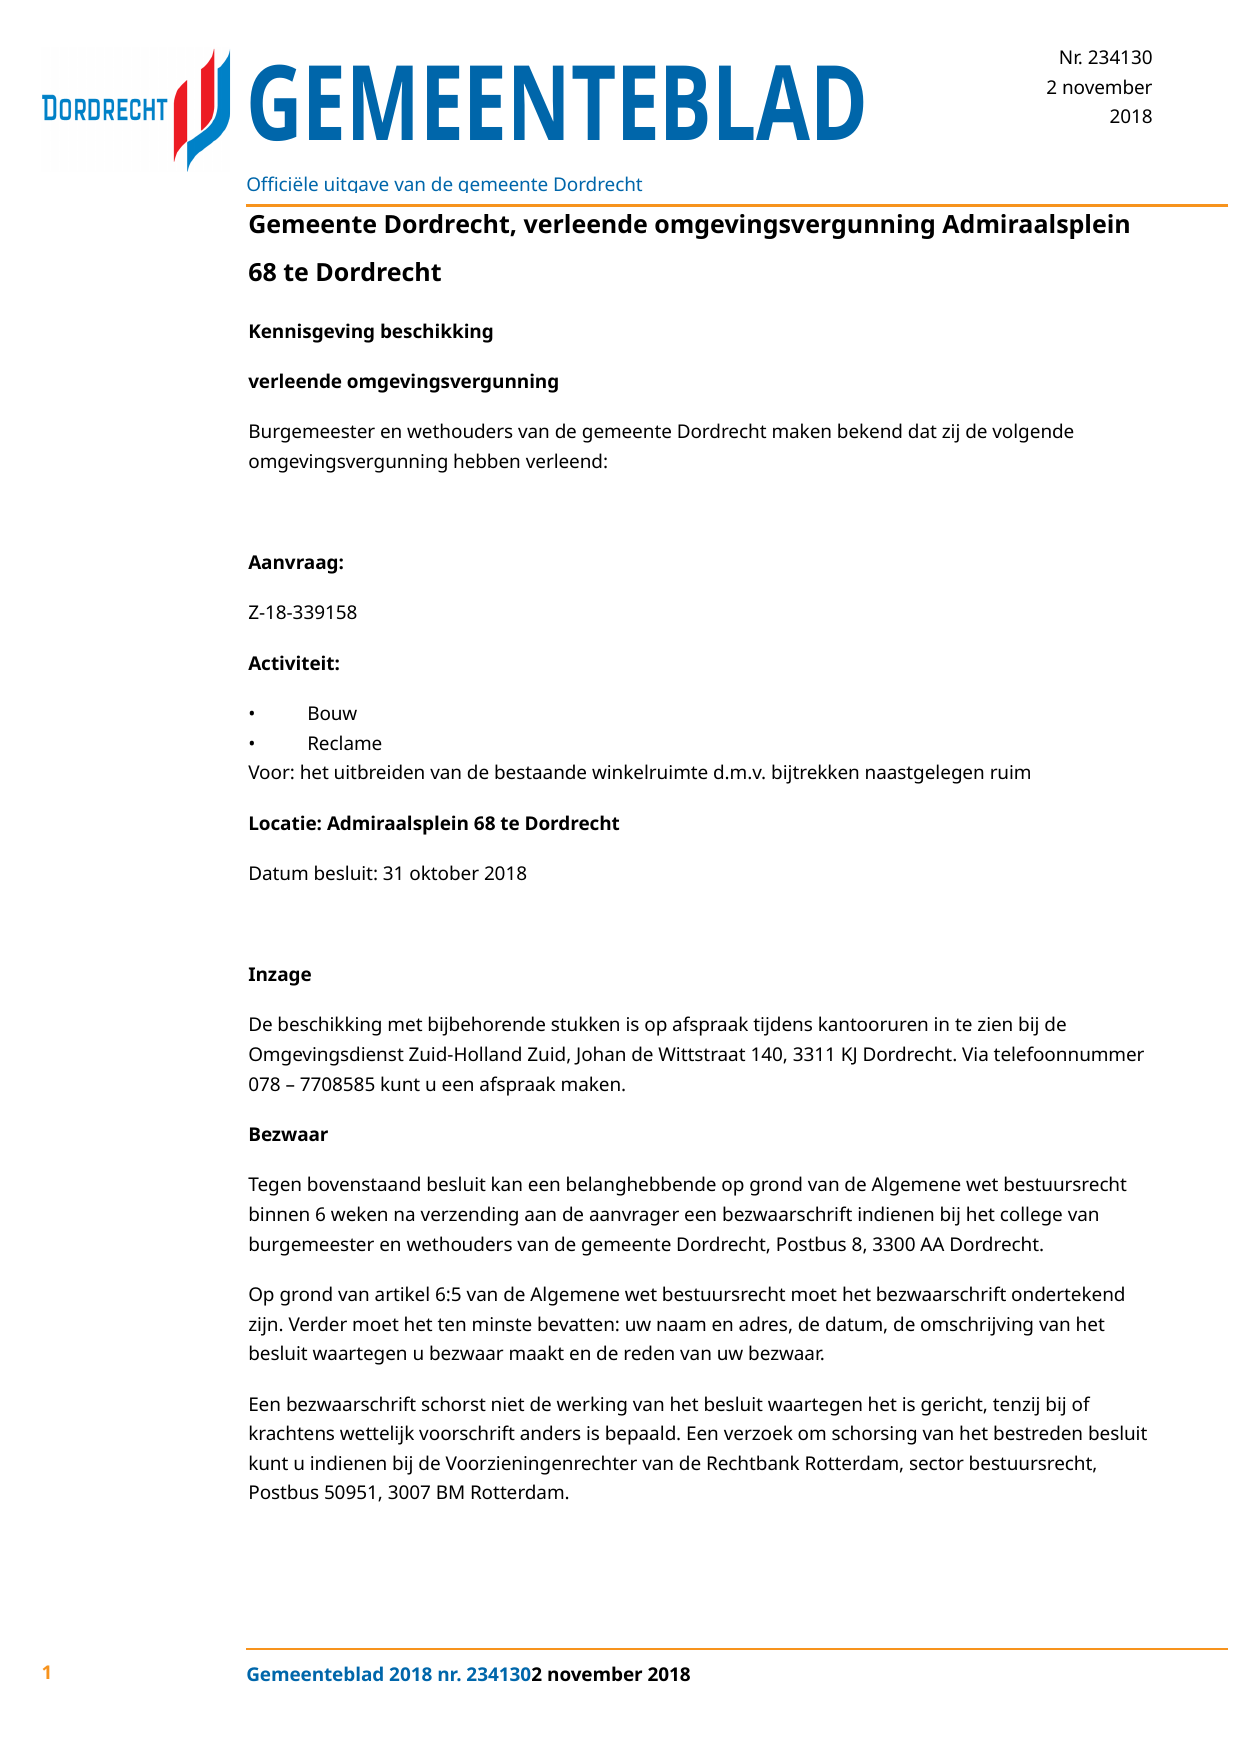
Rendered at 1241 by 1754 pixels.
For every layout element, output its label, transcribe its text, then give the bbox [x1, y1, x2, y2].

text Gemeente Dordrecht, verleende omgevingsvergunning Admiraalsplein 68 te Dordrecht [248, 207, 1152, 288]
text Kennisgeving beschikking [248, 318, 1152, 344]
text Bezwaar [248, 1121, 1152, 1147]
text Voor: het uitbreiden van de bestaande winkelruimte d.m.v. bijtrekken naastgelegen ruim [248, 759, 1152, 785]
list Reclame [248, 730, 1152, 756]
text Tegen bovenstaand besluit kan een belanghebbende op grond van de Algemene wet bestuursrecht binnen 6 weken na verzending aan de aanvrager een bezwaarschrift indienen bij het college van burgemeester en wethouders van de gemeente Dordrecht, Postbus 8, 3300 AA Dordrecht. [248, 1172, 1152, 1257]
text verleende omgevingsvergunning [248, 368, 1152, 394]
text Z-18-339158 [248, 599, 1152, 625]
text Aanvraag: [248, 549, 1152, 575]
text Burgemeester en wethouders van de gemeente Dordrecht maken bekend dat zij de volgende omgevingsvergunning hebben verleend: [248, 419, 1152, 474]
text Datum besluit: 31 oktober 2018 [248, 860, 1152, 886]
text Inzage [248, 961, 1152, 987]
picture [41, 47, 231, 172]
text Een bezwaarschrift schorst niet de werking van het besluit waartegen het is gericht, tenzij bij of krachtens wettelijk voorschrift anders is bepaald. Een verzoek om schorsing van het bestreden besluit kunt u indienen bij de Voorzieningenrechter van de Rechtbank Rotterdam, sector bestuursrecht, Postbus 50951, 3007 BM Rotterdam. [248, 1391, 1152, 1505]
text Activiteit: [248, 650, 1152, 676]
text De beschikking met bijbehorende stukken is op afspraak tijdens kantooruren in te zien bij de Omgevingsdienst Zuid-Holland Zuid, Johan de Wittstraat 140, 3311 KJ Dordrecht. Via telefoonnummer 078 – 7708585 kunt u een afspraak maken. [248, 1012, 1152, 1097]
text Op grond van artikel 6:5 van de Algemene wet bestuursrecht moet het bezwaarschrift ondertekend zijn. Verder moet het ten minste bevatten: uw naam en adres, de datum, de omschrijving van het besluit waartegen u bezwaar maakt en de reden van uw bezwaar. [248, 1281, 1152, 1366]
list Bouw [248, 700, 1152, 726]
text Locatie: Admiraalsplein 68 te Dordrecht [248, 810, 1152, 836]
